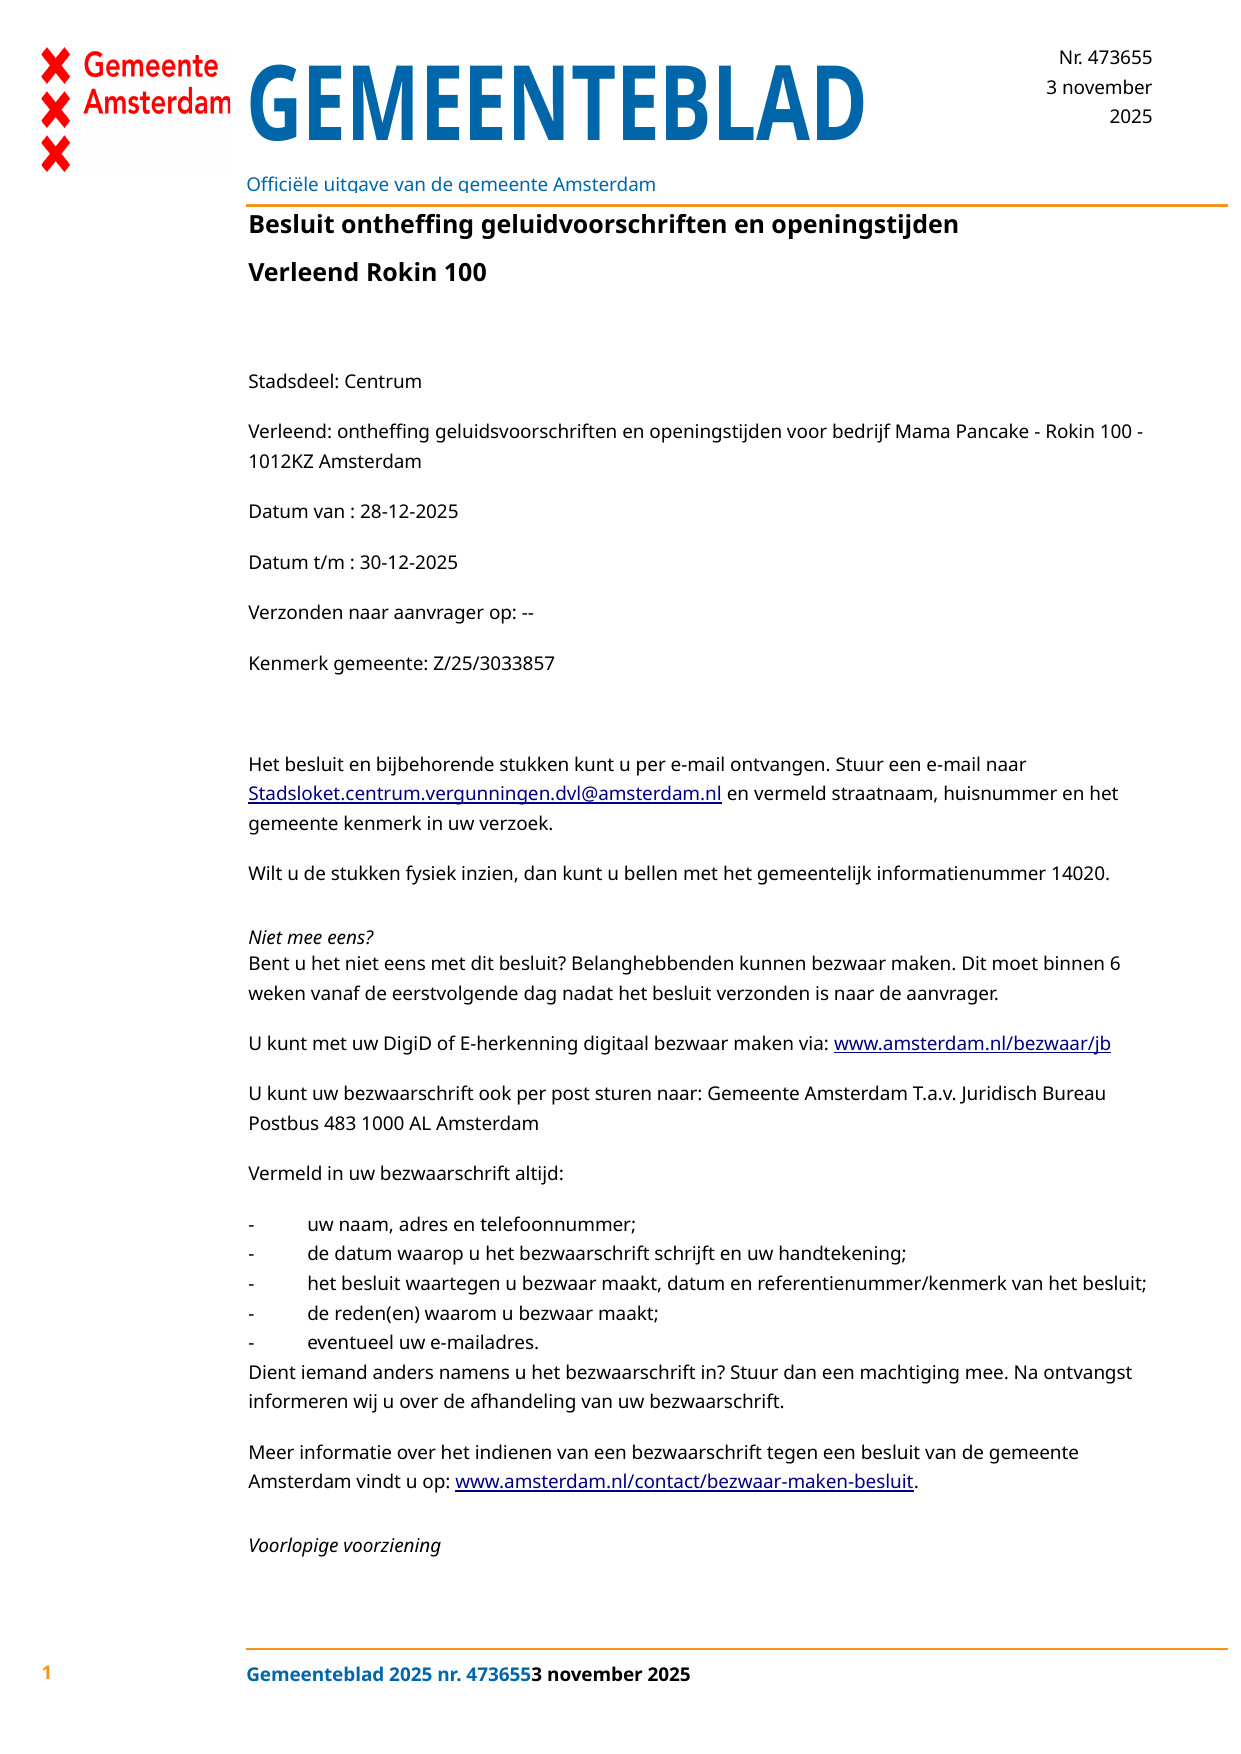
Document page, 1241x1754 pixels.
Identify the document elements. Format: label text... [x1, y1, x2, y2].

text Verleend: ontheffing geluidsvoorschriften en openingstijden voor bedrijf Mama Pancake - Rokin 100 - 1012KZ Amsterdam [248, 419, 1152, 474]
text Datum t/m : 30-12-2025 [248, 549, 1152, 575]
list de datum waarop u het bezwaarschrift schrijft en uw handtekening; [248, 1241, 1152, 1266]
list de reden(en) waarom u bezwaar maakt; [248, 1300, 1152, 1325]
list het besluit waartegen u bezwaar maakt, datum en referentienummer/kenmerk van het besluit; [248, 1270, 1152, 1296]
text Datum van : 28-12-2025 [248, 499, 1152, 524]
text Dient iemand anders namens u het bezwaarschrift in? Stuur dan een machtiging mee. Na ontvangst informeren wij u over de afhandeling van uw bezwaarschrift. [248, 1359, 1152, 1414]
text Meer informatie over het indienen van een bezwaarschrift tegen een besluit van de gemeente Amsterdam vindt u op: www.amsterdam.nl/contact/bezwaar-maken-besluit. [248, 1439, 1152, 1494]
text Wilt u de stukken fysiek inzien, dan kunt u bellen met het gemeentelijk informatienummer 14020. [248, 860, 1152, 886]
text Het besluit en bijbehorende stukken kunt u per e-mail ontvangen. Stuur een e-mail naar Stadsloket.centrum.vergunningen.dvl@amsterdam.nl en vermeld straatnaam, huisnummer en het gemeente kenmerk in uw verzoek. [248, 751, 1152, 836]
text Verzonden naar aanvrager op: -- [248, 599, 1152, 625]
picture [41, 47, 231, 172]
text Bent u het niet eens met dit besluit? Belanghebbenden kunnen bezwaar maken. Dit moet binnen 6 weken vanaf de eerstvolgende dag nadat het besluit verzonden is naar de aanvrager. [248, 950, 1152, 1005]
text Stadsdeel: Centrum [248, 368, 1152, 394]
text Niet mee eens? [248, 924, 1152, 950]
list eventueel uw e-mailadres. [248, 1329, 1152, 1355]
text Vermeld in uw bezwaarschrift altijd: [248, 1161, 1152, 1186]
text Kenmerk gemeente: Z/25/3033857 [248, 650, 1152, 676]
text U kunt uw bezwaarschrift ook per post sturen naar: Gemeente Amsterdam T.a.v. Juridisch Bureau Postbus 483 1000 AL Amsterdam [248, 1081, 1152, 1136]
text Besluit ontheffing geluidvoorschriften en openingstijden Verleend Rokin 100 [248, 207, 1152, 288]
text U kunt met uw DigiD of E-herkenning digitaal bezwaar maken via: www.amsterdam.nl/bezwaar/jb [248, 1030, 1152, 1056]
list uw naam, adres en telefoonnummer; [248, 1211, 1152, 1237]
text Voorlopige voorziening [248, 1532, 1152, 1558]
